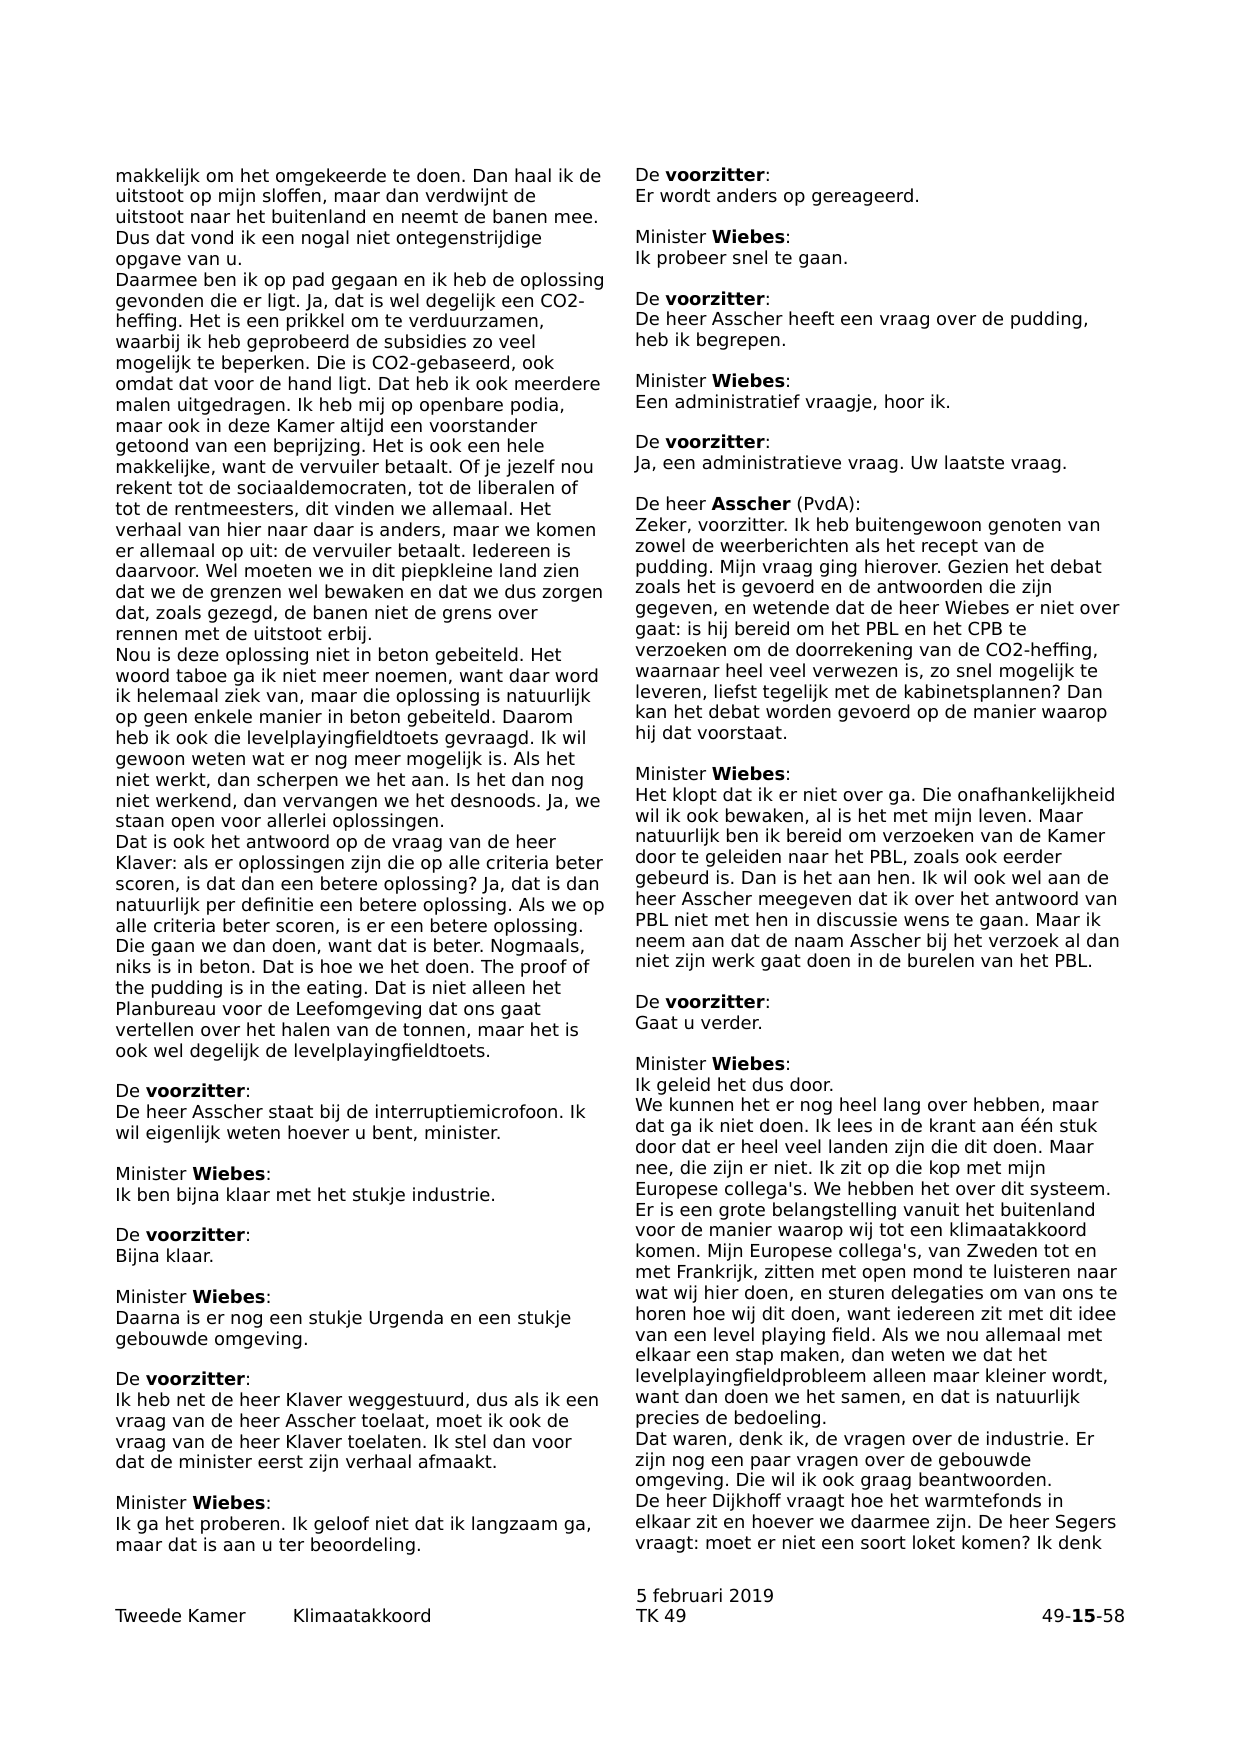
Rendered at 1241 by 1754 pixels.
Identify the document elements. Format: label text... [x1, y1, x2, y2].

text Ik ben bijna klaar met het stukje industrie. [115, 1184, 605, 1205]
text Nou is deze oplossing niet in beton gebeiteld. Het woord taboe ga ik niet meer noemen, want daar word ik helemaal ziek van, maar die oplossing is natuurlijk op geen enkele manier in beton gebeiteld. Daarom heb ik ook die levelplayingfieldtoets gevraagd. Ik wil gewoon weten wat er nog meer mogelijk is. Als het niet werkt, dan scherpen we het aan. Is het dan nog niet werkend, dan vervangen we het desnoods. Ja, we staan open voor allerlei oplossingen. [115, 644, 605, 832]
text Minister Wiebes: [115, 1493, 605, 1514]
text De voorzitter: [115, 1369, 605, 1390]
text Er wordt anders op gereageerd. [635, 186, 1125, 207]
text Dat is ook het antwoord op de vraag van de heer Klaver: als er oplossingen zijn die op alle criteria beter scoren, is dat dan een betere oplossing? Ja, dat is dan natuurlijk per definitie een betere oplossing. Als we op alle criteria beter scoren, is er een betere oplossing. Die gaan we dan doen, want dat is beter. Nogmaals, niks is in beton. Dat is hoe we het doen. The proof of the pudding is in the eating. Dat is niet alleen het Planbureau voor de Leefomgeving dat ons gaat vertellen over het halen van de tonnen, maar het is ook wel degelijk de levelplayingfieldtoets. [115, 832, 605, 1061]
text Dat waren, denk ik, de vragen over de industrie. Er zijn nog een paar vragen over de gebouwde omgeving. Die wil ik ook graag beantwoorden. [635, 1428, 1125, 1491]
text De heer Asscher heeft een vraag over de pudding, heb ik begrepen. [635, 309, 1125, 351]
text De voorzitter: [115, 1225, 605, 1246]
text Minister Wiebes: [635, 1054, 1125, 1074]
text Minister Wiebes: [635, 227, 1125, 248]
text Minister Wiebes: [635, 764, 1125, 784]
text De voorzitter: [635, 288, 1125, 309]
text Minister Wiebes: [115, 1163, 605, 1184]
text Minister Wiebes: [115, 1287, 605, 1307]
text Ik ga het proberen. Ik geloof niet dat ik langzaam ga, maar dat is aan u ter beoordeling. [115, 1514, 605, 1556]
text De voorzitter: [115, 1081, 605, 1102]
text Ik geleid het dus door. [635, 1074, 1125, 1095]
text makkelijk om het omgekeerde te doen. Dan haal ik de uitstoot op mijn sloffen, maar dan verdwijnt de uitstoot naar het buitenland en neemt de banen mee. Dus dat vond ik een nogal niet ontegenstrijdige opgave van u. [115, 165, 605, 269]
text Minister Wiebes: [635, 371, 1125, 392]
text We kunnen het er nog heel lang over hebben, maar dat ga ik niet doen. Ik lees in de krant aan één stuk door dat er heel veel landen zijn die dit doen. Maar nee, die zijn er niet. Ik zit op die kop met mijn Europese collega's. We hebben het over dit systeem. Er is een grote belangstelling vanuit het buitenland voor de manier waarop wij tot een klimaatakkoord komen. Mijn Europese collega's, van Zweden tot en met Frankrijk, zitten met open mond te luisteren naar wat wij hier doen, en sturen delegaties om van ons te horen hoe wij dit doen, want iedereen zit met dit idee van een level playing field. Als we nou allemaal met elkaar een stap maken, dan weten we dat het levelplayingfieldprobleem alleen maar kleiner wordt, want dan doen we het samen, en dat is natuurlijk precies de bedoeling. [635, 1095, 1125, 1428]
text Gaat u verder. [635, 1013, 1125, 1034]
text De heer Asscher staat bij de interruptiemicrofoon. Ik wil eigenlijk weten hoever u bent, minister. [115, 1102, 605, 1143]
text De voorzitter: [635, 992, 1125, 1013]
text Daarmee ben ik op pad gegaan en ik heb de oplossing gevonden die er ligt. Ja, dat is wel degelijk een CO2-heffing. Het is een prikkel om te verduurzamen, waarbij ik heb geprobeerd de subsidies zo veel mogelijk te beperken. Die is CO2-gebaseerd, ook omdat dat voor de hand ligt. Dat heb ik ook meerdere malen uitgedragen. Ik heb mij op openbare podia, maar ook in deze Kamer altijd een voorstander getoond van een beprijzing. Het is ook een hele makkelijke, want de vervuiler betaalt. Of je jezelf nou rekent tot de sociaaldemocraten, tot de liberalen of tot de rentmeesters, dit vinden we allemaal. Het verhaal van hier naar daar is anders, maar we komen er allemaal op uit: de vervuiler betaalt. Iedereen is daarvoor. Wel moeten we in dit piepkleine land zien dat we de grenzen wel bewaken en dat we dus zorgen dat, zoals gezegd, de banen niet de grens over rennen met de uitstoot erbij. [115, 269, 605, 644]
text De voorzitter: [635, 432, 1125, 453]
text Het klopt dat ik er niet over ga. Die onafhankelijkheid wil ik ook bewaken, al is het met mijn leven. Maar natuurlijk ben ik bereid om verzoeken van de Kamer door te geleiden naar het PBL, zoals ook eerder gebeurd is. Dan is het aan hen. Ik wil ook wel aan de heer Asscher meegeven dat ik over het antwoord van PBL niet met hen in discussie wens te gaan. Maar ik neem aan dat de naam Asscher bij het verzoek al dan niet zijn werk gaat doen in de burelen van het PBL. [635, 784, 1125, 972]
text Zeker, voorzitter. Ik heb buitengewoon genoten van zowel de weerberichten als het recept van de pudding. Mijn vraag ging hierover. Gezien het debat zoals het is gevoerd en de antwoorden die zijn gegeven, en wetende dat de heer Wiebes er niet over gaat: is hij bereid om het PBL en het CPB te verzoeken om de doorrekening van de CO2-heffing, waarnaar heel veel verwezen is, zo snel mogelijk te leveren, liefst tegelijk met de kabinetsplannen? Dan kan het debat worden gevoerd op de manier waarop hij dat voorstaat. [635, 515, 1125, 744]
text Ja, een administratieve vraag. Uw laatste vraag. [635, 453, 1125, 474]
text De heer Asscher (PvdA): [635, 494, 1125, 515]
text Ik probeer snel te gaan. [635, 248, 1125, 268]
text De voorzitter: [635, 165, 1125, 186]
text Bijna klaar. [115, 1246, 605, 1267]
text Daarna is er nog een stukje Urgenda en een stukje gebouwde omgeving. [115, 1307, 605, 1349]
text Een administratief vraagje, hoor ik. [635, 392, 1125, 412]
text Ik heb net de heer Klaver weggestuurd, dus als ik een vraag van de heer Asscher toelaat, moet ik ook de vraag van de heer Klaver toelaten. Ik stel dan voor dat de minister eerst zijn verhaal afmaakt. [115, 1390, 605, 1473]
text De heer Dijkhoff vraagt hoe het warmtefonds in elkaar zit en hoever we daarmee zijn. De heer Segers vraagt: moet er niet een soort loket komen? Ik denk [635, 1491, 1125, 1553]
